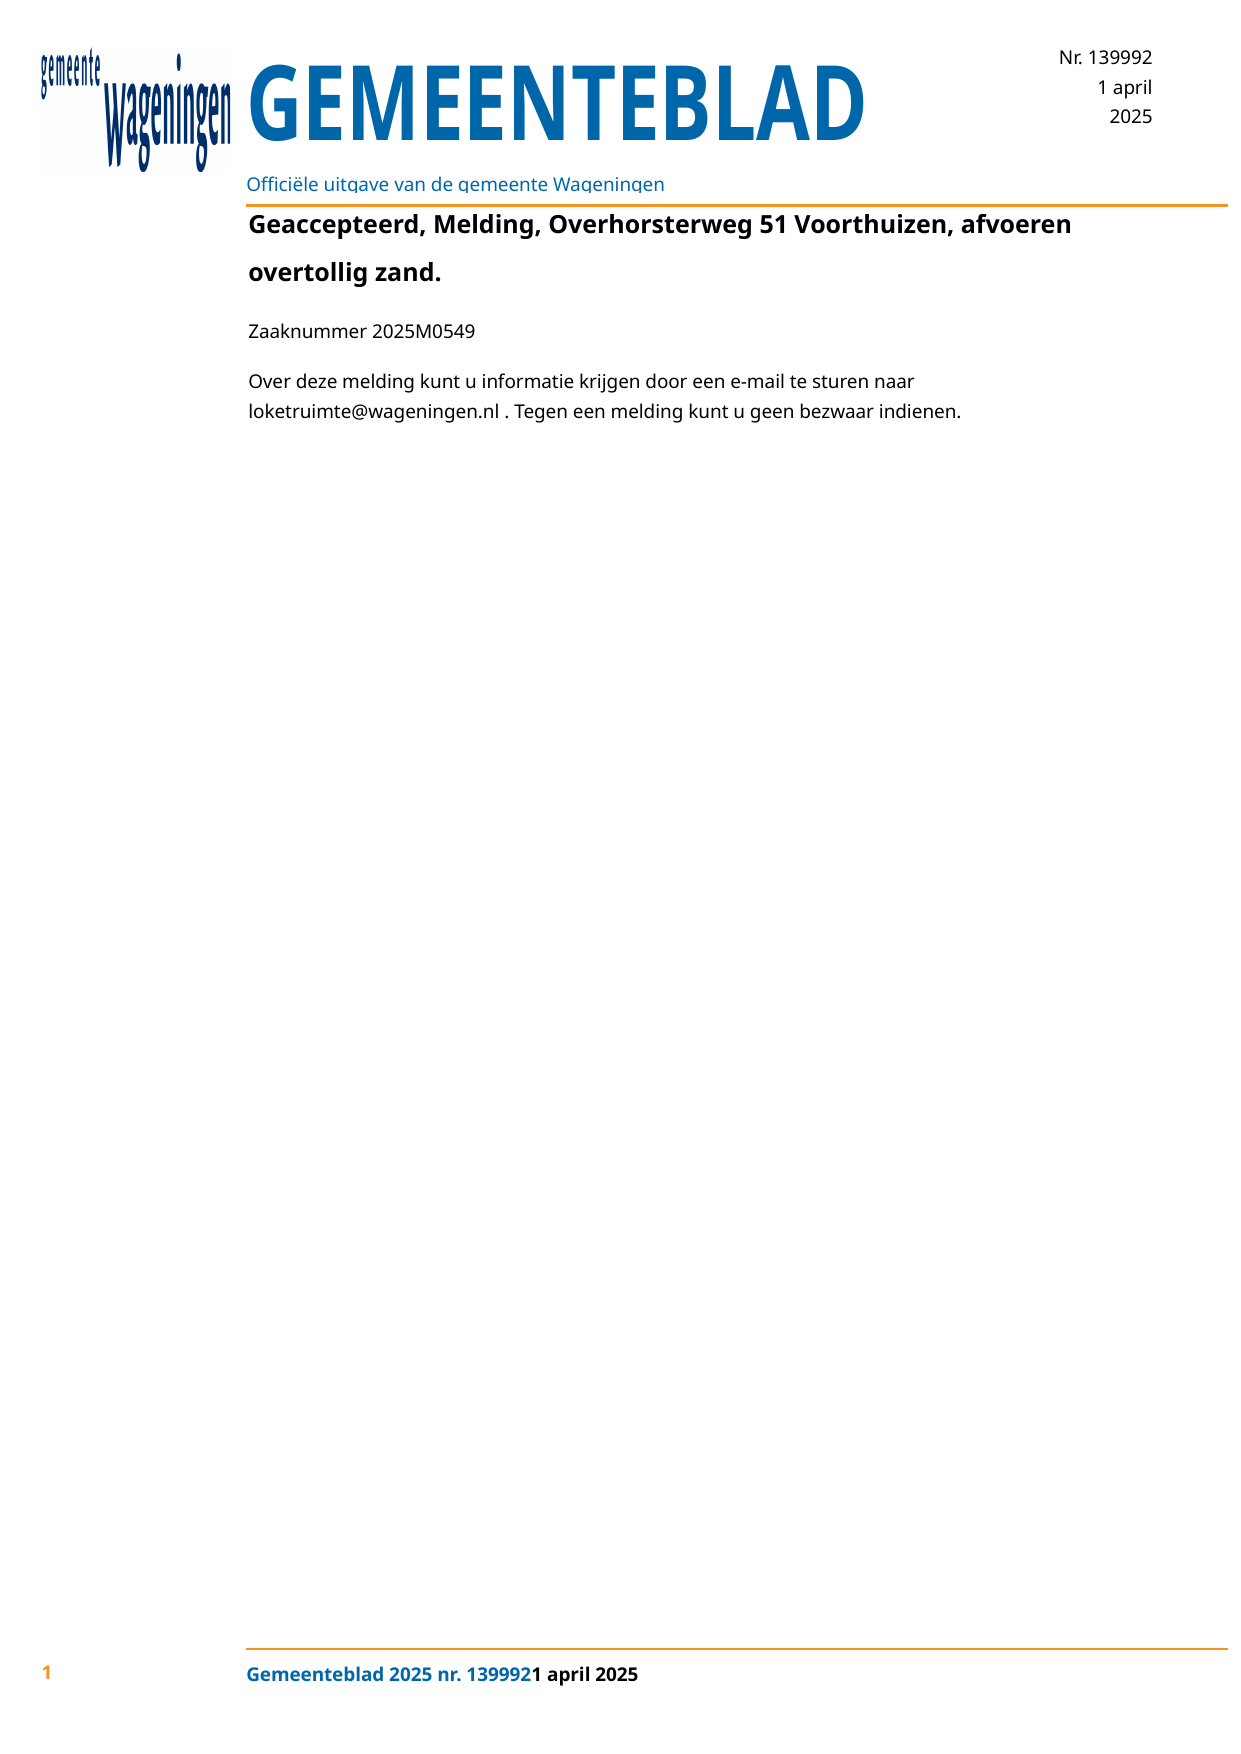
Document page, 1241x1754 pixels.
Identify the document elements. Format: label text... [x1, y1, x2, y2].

text Zaaknummer 2025M0549 [248, 318, 1152, 344]
text Geaccepteerd, Melding, Overhorsterweg 51 Voorthuizen, afvoeren overtollig zand. [248, 207, 1152, 288]
picture [41, 47, 231, 172]
text Over deze melding kunt u informatie krijgen door een e-mail te sturen naar loketruimte@wageningen.nl . Tegen een melding kunt u geen bezwaar indienen. [248, 368, 1152, 424]
